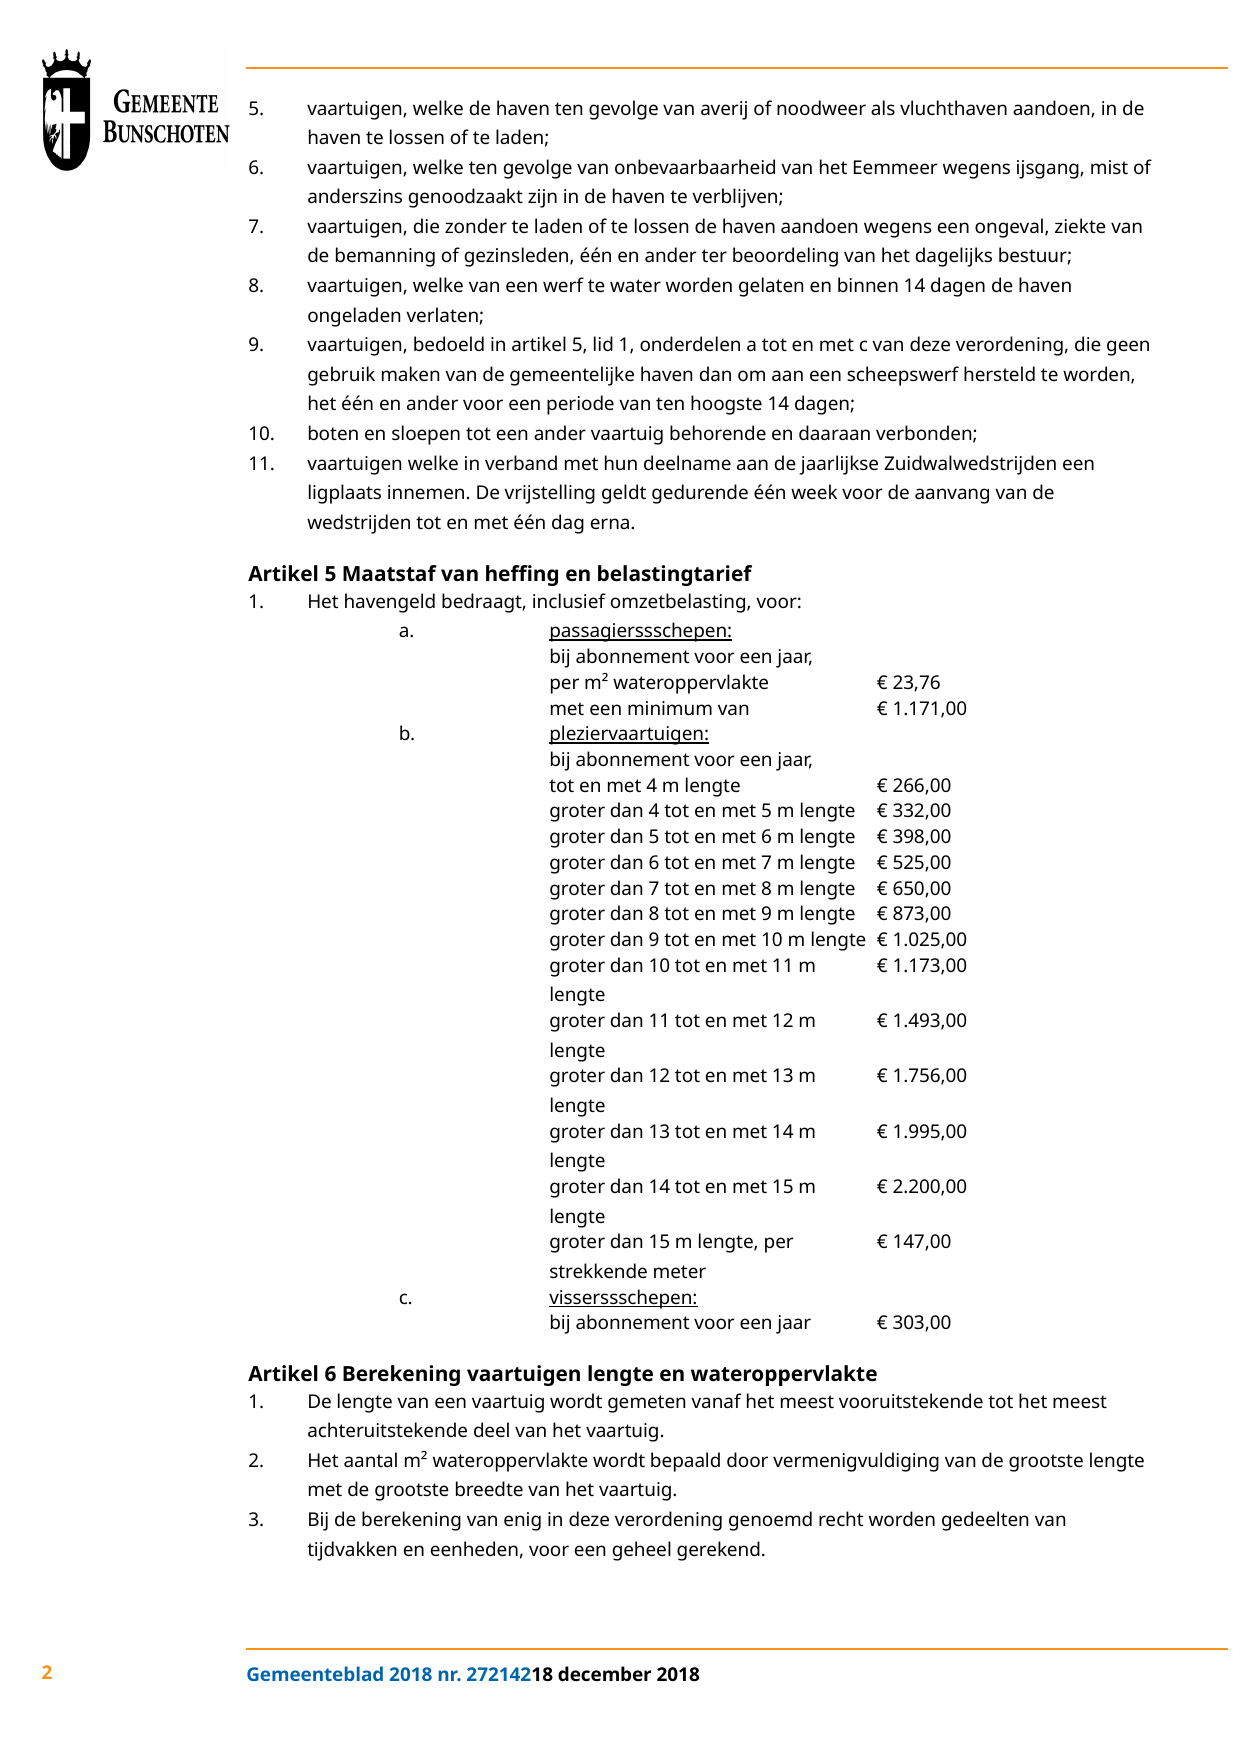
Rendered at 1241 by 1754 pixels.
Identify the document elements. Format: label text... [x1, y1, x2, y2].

table_cell [877, 746, 1152, 772]
table_cell € 1.173,00 [877, 952, 1152, 1007]
table_cell [248, 1118, 398, 1173]
table_cell met een minimum van [549, 695, 877, 720]
table_cell € 23,76 [877, 669, 1152, 695]
table_cell [248, 1229, 398, 1284]
table_cell groter dan 8 tot en met 9 m lengte [549, 901, 877, 926]
table_cell € 525,00 [877, 849, 1152, 875]
table_cell [399, 823, 549, 849]
table_cell groter dan 7 tot en met 8 m lengte [549, 875, 877, 901]
table_cell [399, 952, 549, 1007]
table_cell [248, 901, 398, 926]
table_cell visserssschepen: [549, 1284, 877, 1309]
table_cell [248, 798, 398, 823]
table_cell [399, 798, 549, 823]
table_cell € 147,00 [877, 1229, 1152, 1284]
table_cell [399, 1229, 549, 1284]
table_cell [248, 772, 398, 798]
table_header a. [399, 618, 549, 643]
table_header [248, 618, 398, 643]
table_cell [248, 1007, 398, 1063]
table_cell [248, 1173, 398, 1228]
table_cell [399, 1118, 549, 1173]
list vaartuigen, welke de haven ten gevolge van averij of noodweer als vluchthaven aandoen, in de haven te lossen of te laden; [248, 95, 1152, 150]
table_cell [399, 669, 549, 695]
table_cell € 1.493,00 [877, 1007, 1152, 1063]
table_cell groter dan 9 tot en met 10 m lengte [549, 926, 877, 952]
table_cell bij abonnement voor een jaar [549, 1310, 877, 1335]
list De lengte van een vaartuig wordt gemeten vanaf het meest vooruitstekende tot het meest achteruitstekende deel van het vaartuig. [248, 1388, 1152, 1443]
table_cell [399, 643, 549, 669]
list vaartuigen welke in verband met hun deelname aan de jaarlijkse Zuidwalwedstrijden een ligplaats innemen. De vrijstelling geldt gedurende één week voor de aanvang van de wedstrijden tot en met één dag erna. [248, 450, 1152, 535]
table_cell pleziervaartuigen: [549, 720, 877, 746]
table_cell tot en met 4 m lengte [549, 772, 877, 798]
table_cell [399, 926, 549, 952]
table_header [877, 618, 1152, 643]
table_cell € 303,00 [877, 1310, 1152, 1335]
list vaartuigen, die zonder te laden of te lossen de haven aandoen wegens een ongeval, ziekte van de bemanning of gezinsleden, één en ander ter beoordeling van het dagelijks bestuur; [248, 213, 1152, 268]
table_cell groter dan 12 tot en met 13 m lengte [549, 1063, 877, 1118]
table_cell bij abonnement voor een jaar, [549, 746, 877, 772]
list Bij de berekening van enig in deze verordening genoemd recht worden gedeelten van tijdvakken en eenheden, voor een geheel gerekend. [248, 1506, 1152, 1561]
table_cell [248, 952, 398, 1007]
table_cell € 1.756,00 [877, 1063, 1152, 1118]
list vaartuigen, bedoeld in artikel 5, lid 1, onderdelen a tot en met c van deze verordening, die geen gebruik maken van de gemeentelijke haven dan om aan een scheepswerf hersteld te worden, het één en ander voor een periode van ten hoogste 14 dagen; [248, 331, 1152, 416]
table_cell [248, 669, 398, 695]
table_cell [877, 1284, 1152, 1309]
table_cell € 266,00 [877, 772, 1152, 798]
list vaartuigen, welke van een werf te water worden gelaten en binnen 14 dagen de haven ongeladen verlaten; [248, 272, 1152, 328]
table_cell bij abonnement voor een jaar, [549, 643, 877, 669]
table_cell [399, 1007, 549, 1063]
table_cell groter dan 6 tot en met 7 m lengte [549, 849, 877, 875]
table_cell [248, 746, 398, 772]
table_cell € 873,00 [877, 901, 1152, 926]
table_cell [399, 875, 549, 901]
table_cell € 650,00 [877, 875, 1152, 901]
table_cell € 1.171,00 [877, 695, 1152, 720]
table_cell groter dan 15 m lengte, per strekkende meter [549, 1229, 877, 1284]
list boten en sloepen tot een ander vaartuig behorende en daaraan verbonden; [248, 420, 1152, 446]
table_cell € 332,00 [877, 798, 1152, 823]
table_cell per m² wateroppervlakte [549, 669, 877, 695]
list vaartuigen, welke ten gevolge van onbevaarbaarheid van het Eemmeer wegens ijsgang, mist of anderszins genoodzaakt zijn in de haven te verblijven; [248, 154, 1152, 209]
table_cell [248, 823, 398, 849]
table_cell groter dan 13 tot en met 14 m lengte [549, 1118, 877, 1173]
table_cell [877, 643, 1152, 669]
table_cell groter dan 14 tot en met 15 m lengte [549, 1173, 877, 1228]
table_cell [248, 1284, 398, 1309]
table_cell € 1.025,00 [877, 926, 1152, 952]
table_cell € 2.200,00 [877, 1173, 1152, 1228]
table_cell [248, 1063, 398, 1118]
table_cell [248, 849, 398, 875]
table_cell [248, 643, 398, 669]
text Artikel 6 Berekening vaartuigen lengte en wateroppervlakte [248, 1359, 1152, 1388]
table_cell [399, 772, 549, 798]
table_cell groter dan 5 tot en met 6 m lengte [549, 823, 877, 849]
table_cell [248, 875, 398, 901]
list Het havengeld bedraagt, inclusief omzetbelasting, voor: [248, 588, 1152, 613]
table_cell [399, 695, 549, 720]
table_cell b. [399, 720, 549, 746]
list Het aantal m² wateroppervlakte wordt bepaald door vermenigvuldiging van de grootste lengte met de grootste breedte van het vaartuig. [248, 1447, 1152, 1502]
table_cell [399, 746, 549, 772]
table_cell [877, 720, 1152, 746]
table_cell € 398,00 [877, 823, 1152, 849]
table_cell [248, 720, 398, 746]
table_cell [248, 695, 398, 720]
table_cell [399, 1310, 549, 1335]
table_cell groter dan 10 tot en met 11 m lengte [549, 952, 877, 1007]
table_cell groter dan 4 tot en met 5 m lengte [549, 798, 877, 823]
table_cell [399, 901, 549, 926]
table_cell [399, 1063, 549, 1118]
table_cell groter dan 11 tot en met 12 m lengte [549, 1007, 877, 1063]
table_cell [399, 1173, 549, 1228]
table_cell € 1.995,00 [877, 1118, 1152, 1173]
table_header passagierssschepen: [549, 618, 877, 643]
table_cell [399, 849, 549, 875]
table_cell [248, 1310, 398, 1335]
picture [41, 47, 231, 172]
table_cell [248, 926, 398, 952]
text Artikel 5 Maatstaf van heffing en belastingtarief [248, 559, 1152, 588]
table_cell c. [399, 1284, 549, 1309]
